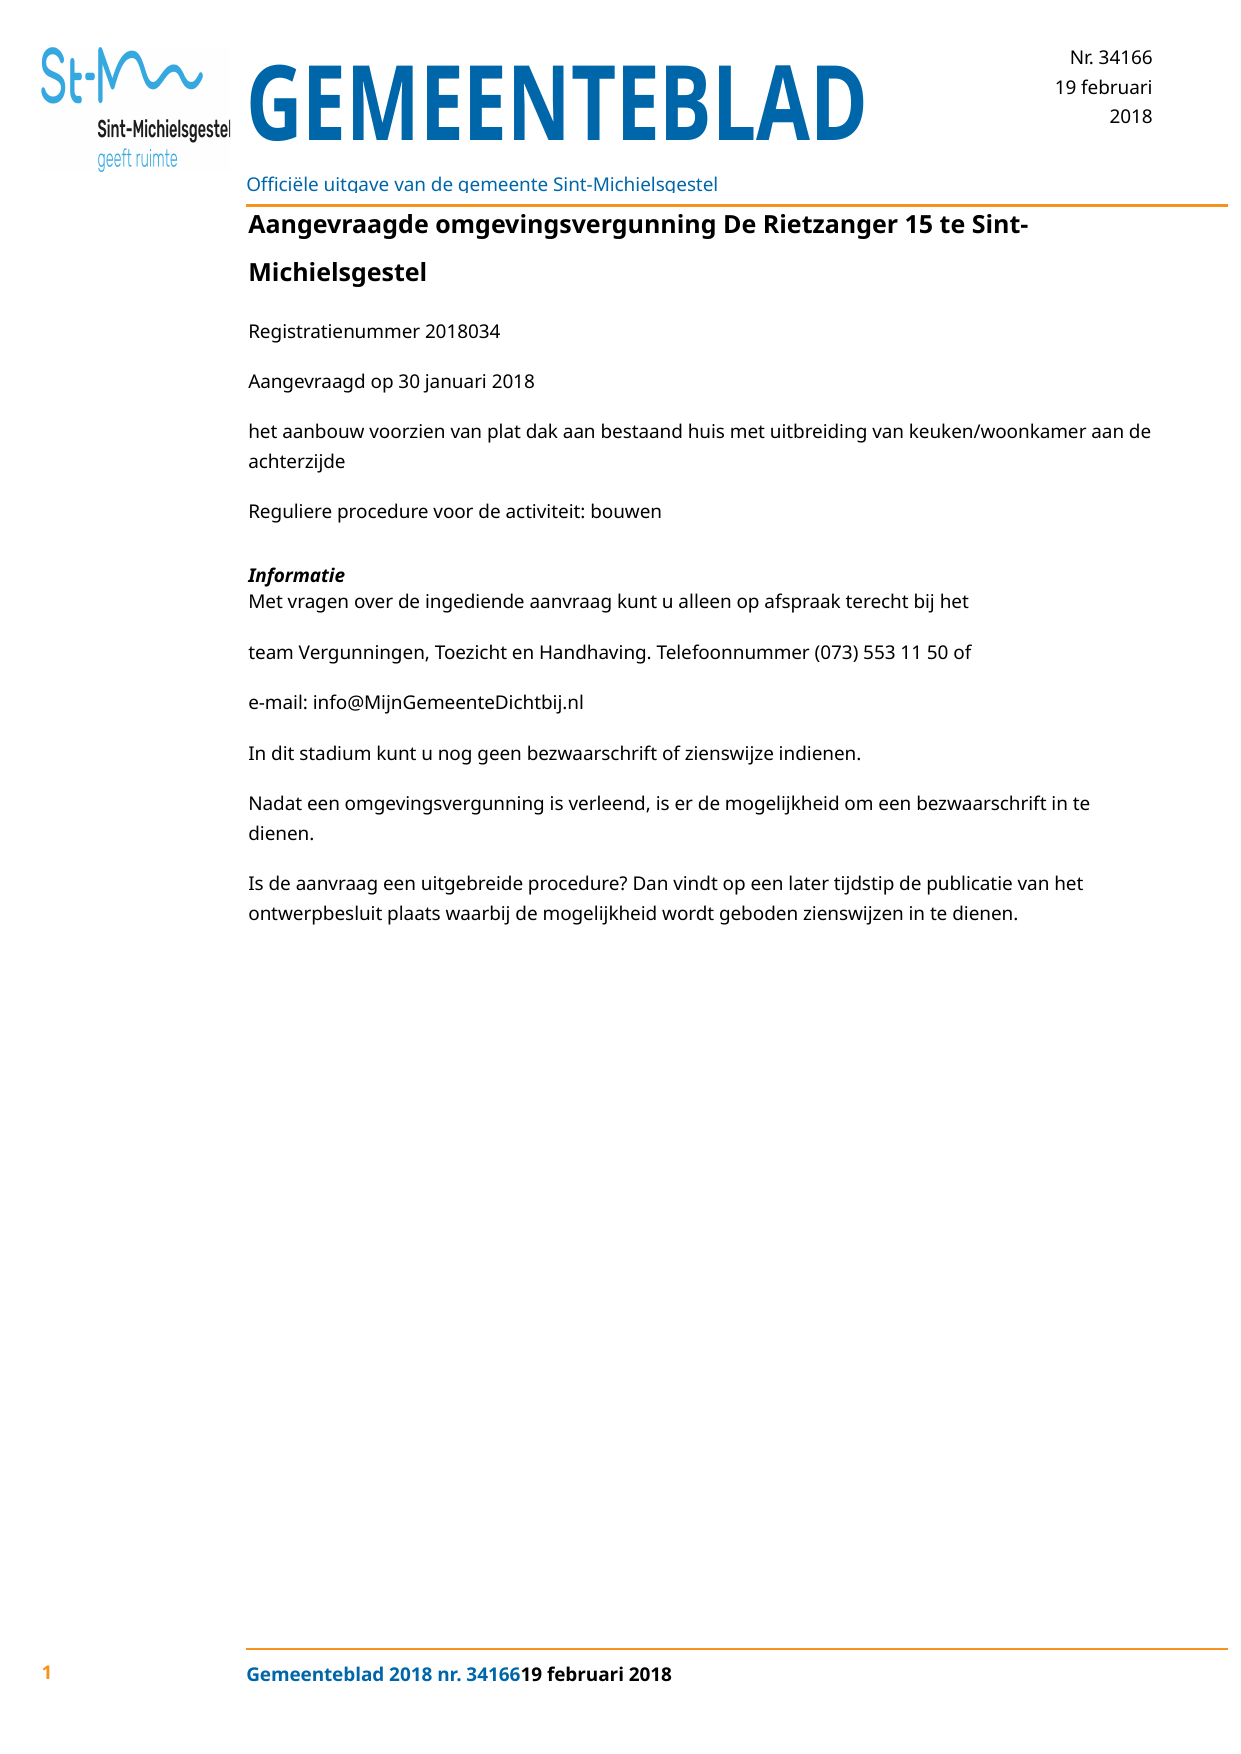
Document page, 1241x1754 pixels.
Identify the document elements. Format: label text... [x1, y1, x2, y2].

text e-mail: info@MijnGemeenteDichtbij.nl [248, 689, 1152, 715]
text team Vergunningen, Toezicht en Handhaving. Telefoonnummer (073) 553 11 50 of [248, 639, 1152, 664]
text In dit stadium kunt u nog geen bezwaarschrift of zienswijze indienen. [248, 740, 1152, 765]
text Met vragen over de ingediende aanvraag kunt u alleen op afspraak terecht bij het [248, 588, 1152, 614]
picture [41, 47, 231, 172]
text Reguliere procedure voor de activiteit: bouwen [248, 499, 1152, 524]
text Nadat een omgevingsvergunning is verleend, is er de mogelijkheid om een bezwaarschrift in te dienen. [248, 790, 1152, 845]
text Is de aanvraag een uitgebreide procedure? Dan vindt op een later tijdstip de publicatie van het ontwerpbesluit plaats waarbij de mogelijkheid wordt geboden zienswijzen in te dienen. [248, 870, 1152, 925]
text Informatie [248, 563, 1152, 588]
text Registratienummer 2018034 [248, 318, 1152, 344]
text het aanbouw voorzien van plat dak aan bestaand huis met uitbreiding van keuken/woonkamer aan de achterzijde [248, 419, 1152, 474]
text Aangevraagde omgevingsvergunning De Rietzanger 15 te Sint-Michielsgestel [248, 207, 1152, 288]
text Aangevraagd op 30 januari 2018 [248, 368, 1152, 394]
